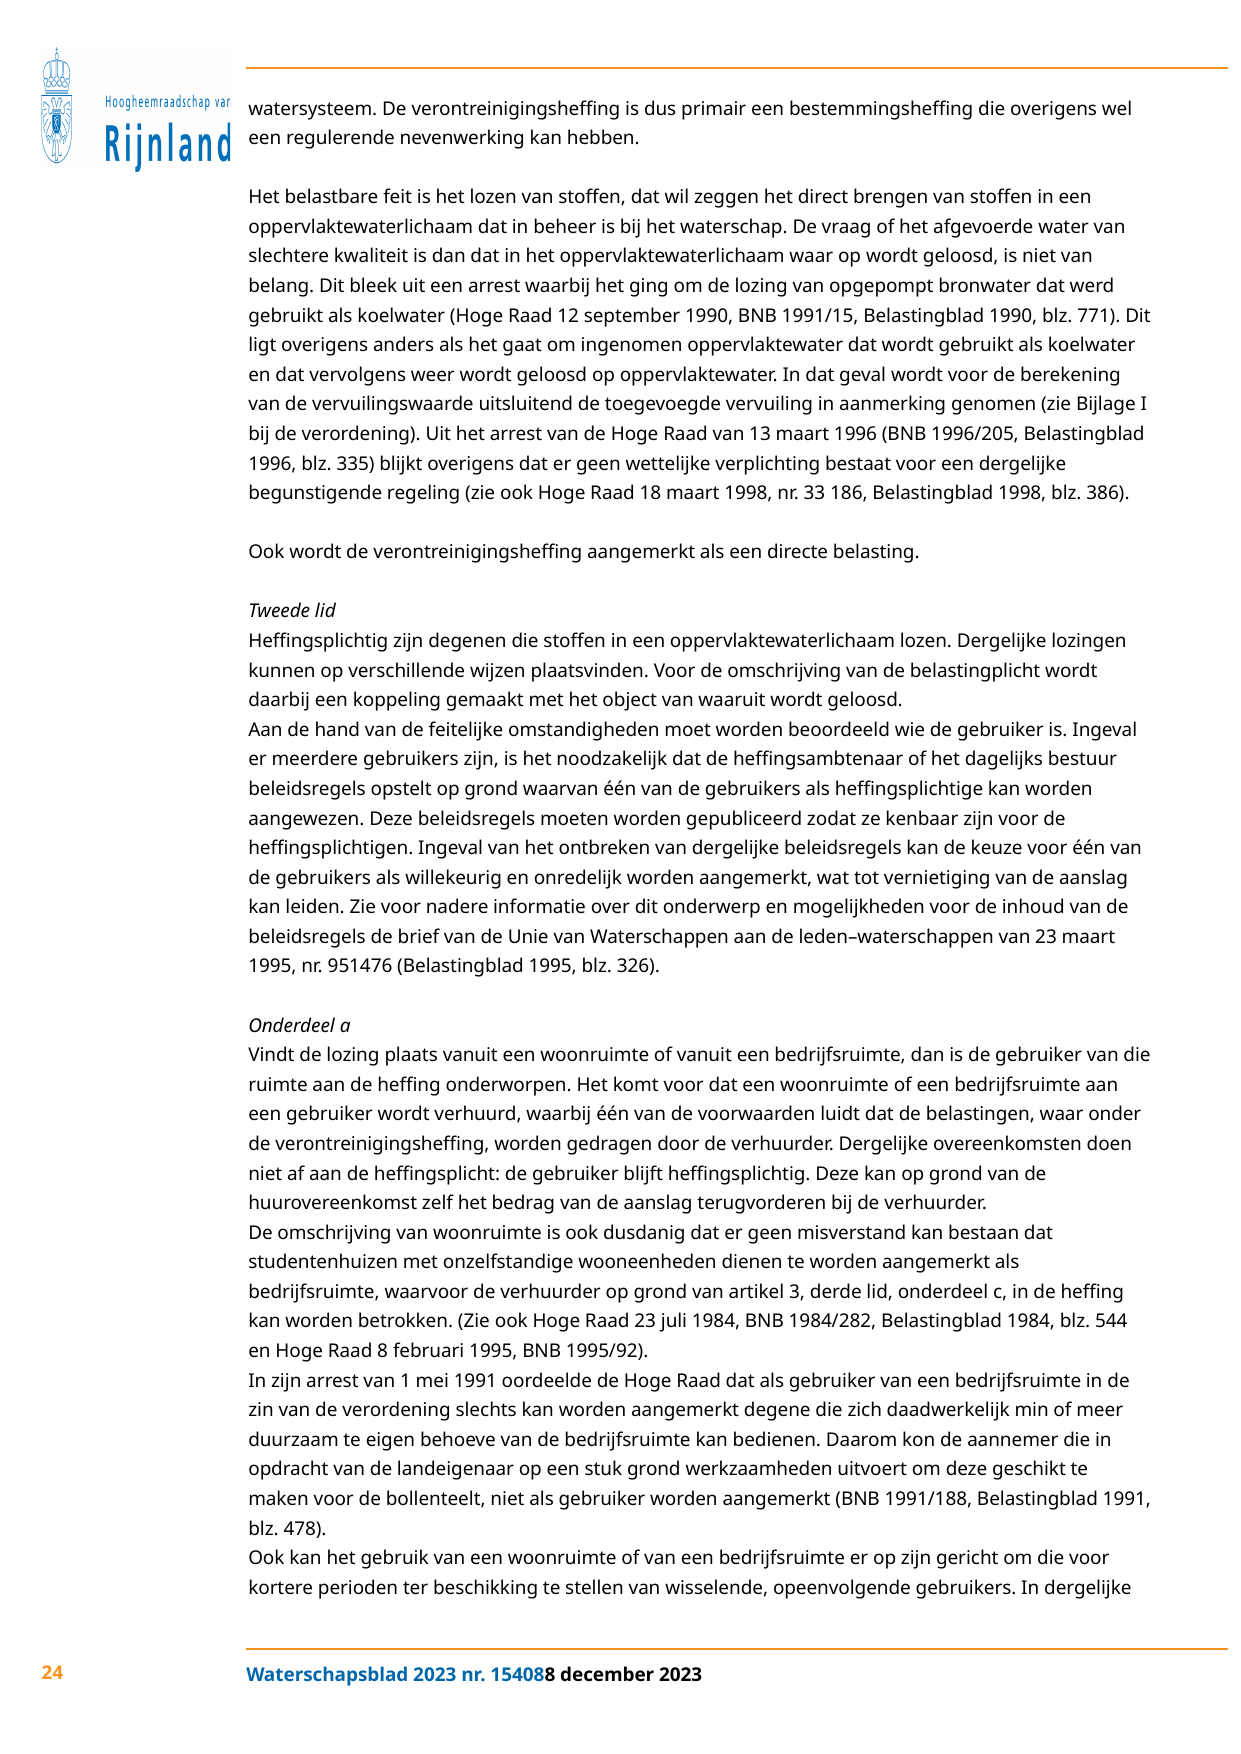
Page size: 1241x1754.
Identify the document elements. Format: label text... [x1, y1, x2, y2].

text Onderdeel a [248, 1012, 1152, 1038]
text Aan de hand van de feitelijke omstandigheden moet worden beoordeeld wie de gebruiker is. Ingeval er meerdere gebruikers zijn, is het noodzakelijk dat de heffingsambtenaar of het dagelijks bestuur beleidsregels opstelt op grond waarvan één van de gebruikers als heffingsplichtige kan worden aangewezen. Deze beleidsregels moeten worden gepubliceerd zodat ze kenbaar zijn voor de heffingsplichtigen. Ingeval van het ontbreken van dergelijke beleidsregels kan de keuze voor één van de gebruikers als willekeurig en onredelijk worden aangemerkt, wat tot vernietiging van de aanslag kan leiden. Zie voor nadere informatie over dit onderwerp en mogelijkheden voor de inhoud van de beleidsregels de brief van de Unie van Waterschappen aan de leden–waterschappen van 23 maart 1995, nr. 951476 (Belastingblad 1995, blz. 326). [248, 716, 1152, 978]
picture [41, 47, 231, 172]
text Ook kan het gebruik van een woonruimte of van een bedrijfsruimte er op zijn gericht om die voor kortere perioden ter beschikking te stellen van wisselende, opeenvolgende gebruikers. In dergelijke [248, 1544, 1152, 1600]
text Tweede lid [248, 598, 1152, 623]
text De omschrijving van woonruimte is ook dusdanig dat er geen misverstand kan bestaan dat studentenhuizen met onzelfstandige wooneenheden dienen te worden aangemerkt als bedrijfsruimte, waarvoor de verhuurder op grond van artikel 3, derde lid, onderdeel c, in de heffing kan worden betrokken. (Zie ook Hoge Raad 23 juli 1984, BNB 1984/282, Belastingblad 1984, blz. 544 en Hoge Raad 8 februari 1995, BNB 1995/92). [248, 1219, 1152, 1363]
text Vindt de lozing plaats vanuit een woonruimte of vanuit een bedrijfsruimte, dan is de gebruiker van die ruimte aan de heffing onderworpen. Het komt voor dat een woonruimte of een bedrijfsruimte aan een gebruiker wordt verhuurd, waarbij één van de voorwaarden luidt dat de belastingen, waar onder de verontreinigingsheffing, worden gedragen door de verhuurder. Dergelijke overeenkomsten doen niet af aan de heffingsplicht: de gebruiker blijft heffingsplichtig. Deze kan op grond van de huurovereenkomst zelf het bedrag van de aanslag terugvorderen bij de verhuurder. [248, 1041, 1152, 1215]
text Het belastbare feit is het lozen van stoffen, dat wil zeggen het direct brengen van stoffen in een oppervlaktewaterlichaam dat in beheer is bij het waterschap. De vraag of het afgevoerde water van slechtere kwaliteit is dan dat in het oppervlaktewaterlichaam waar op wordt geloosd, is niet van belang. Dit bleek uit een arrest waarbij het ging om de lozing van opgepompt bronwater dat werd gebruikt als koelwater (Hoge Raad 12 september 1990, BNB 1991/15, Belastingblad 1990, blz. 771). Dit ligt overigens anders als het gaat om ingenomen oppervlaktewater dat wordt gebruikt als koelwater en dat vervolgens weer wordt geloosd op oppervlaktewater. In dat geval wordt voor de berekening van de vervuilingswaarde uitsluitend de toegevoegde vervuiling in aanmerking genomen (zie Bijlage I bij de verordening). Uit het arrest van de Hoge Raad van 13 maart 1996 (BNB 1996/205, Belastingblad 1996, blz. 335) blijkt overigens dat er geen wettelijke verplichting bestaat voor een dergelijke begunstigende regeling (zie ook Hoge Raad 18 maart 1998, nr. 33 186, Belastingblad 1998, blz. 386). [248, 183, 1152, 505]
text Ook wordt de verontreinigingsheffing aangemerkt als een directe belasting. [248, 538, 1152, 564]
text watersysteem. De verontreinigingsheffing is dus primair een bestemmingsheffing die overigens wel een regulerende nevenwerking kan hebben. [248, 95, 1152, 150]
text In zijn arrest van 1 mei 1991 oordeelde de Hoge Raad dat als gebruiker van een bedrijfsruimte in de zin van de verordening slechts kan worden aangemerkt degene die zich daadwerkelijk min of meer duurzaam te eigen behoeve van de bedrijfsruimte kan bedienen. Daarom kon de aannemer die in opdracht van de landeigenaar op een stuk grond werkzaamheden uitvoert om deze geschikt te maken voor de bollenteelt, niet als gebruiker worden aangemerkt (BNB 1991/188, Belastingblad 1991, blz. 478). [248, 1367, 1152, 1541]
text Heffingsplichtig zijn degenen die stoffen in een oppervlaktewaterlichaam lozen. Dergelijke lozingen kunnen op verschillende wijzen plaatsvinden. Voor de omschrijving van de belastingplicht wordt daarbij een koppeling gemaakt met het object van waaruit wordt geloosd. [248, 627, 1152, 712]
